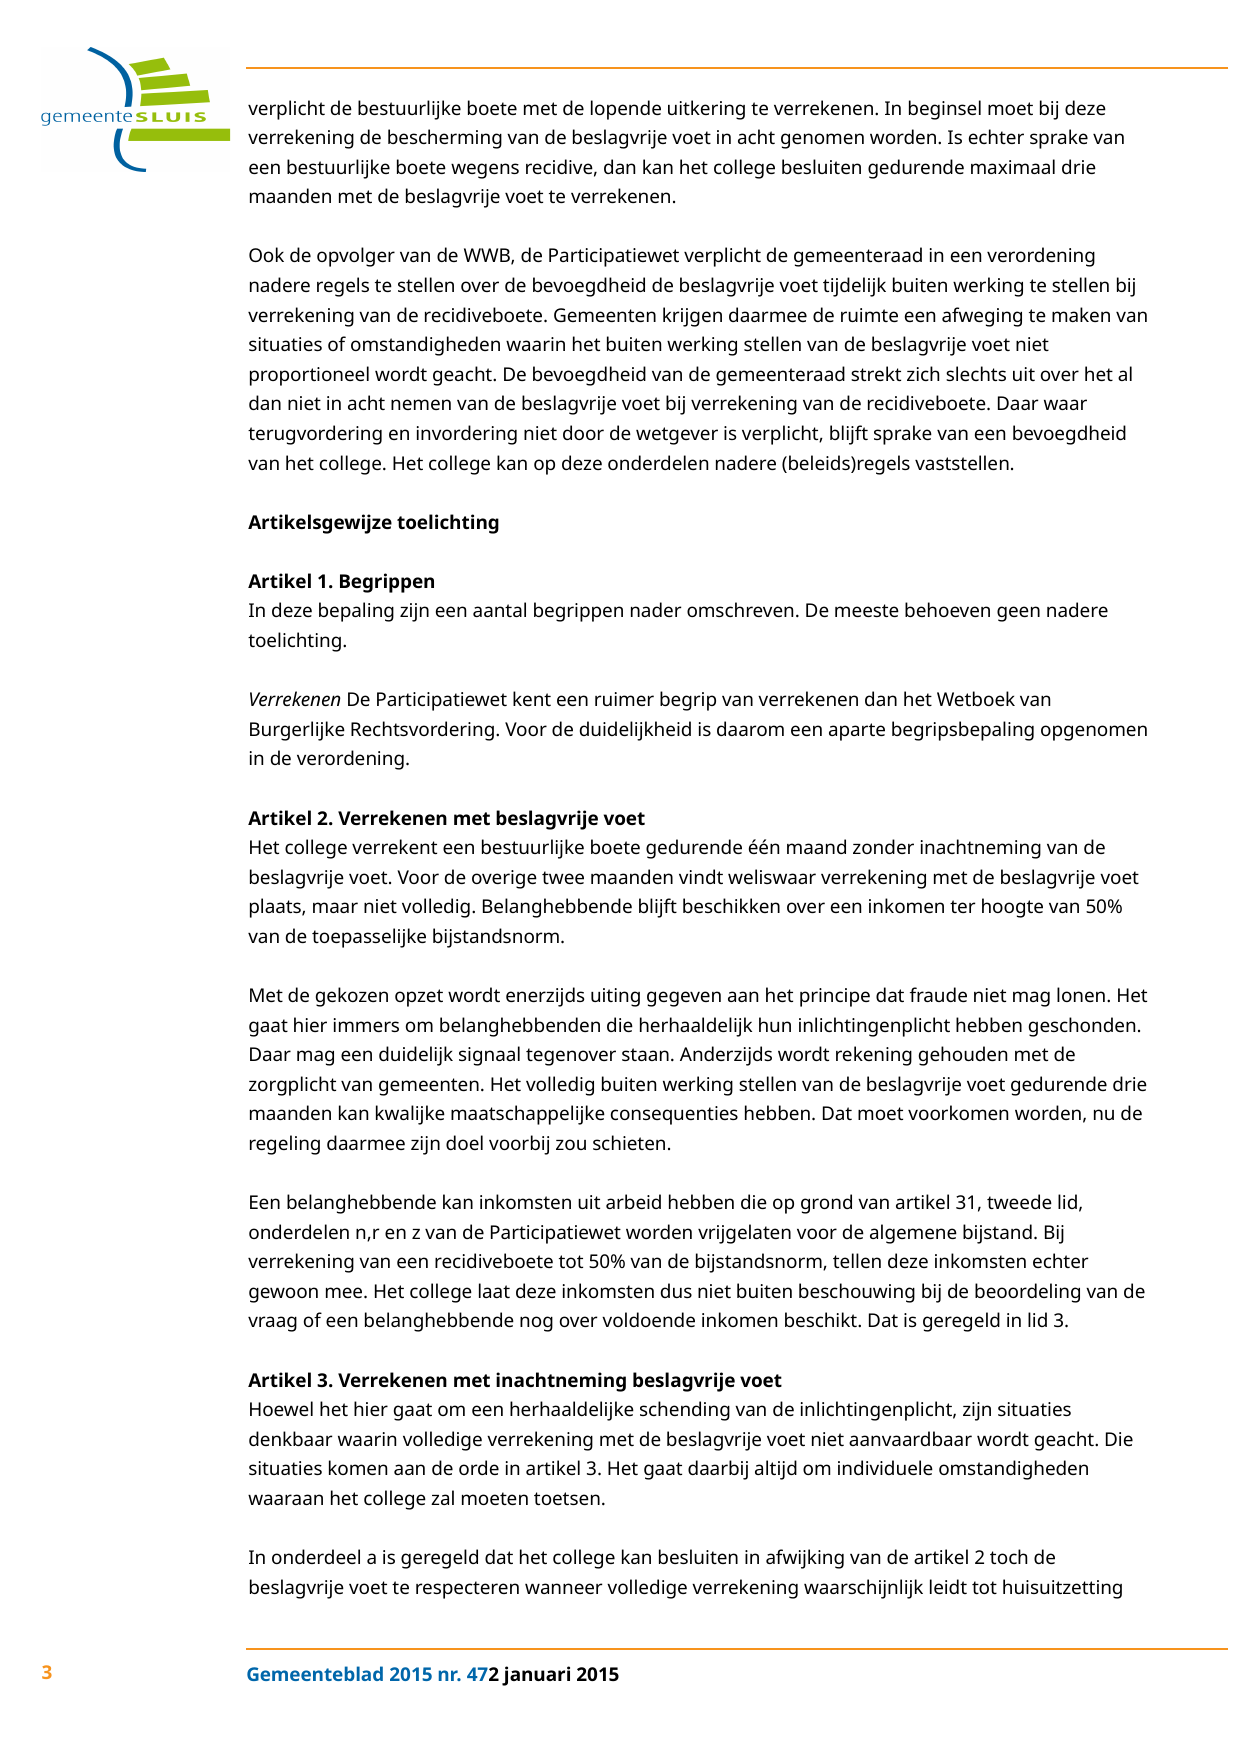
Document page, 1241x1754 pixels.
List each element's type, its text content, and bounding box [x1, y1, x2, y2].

text In onderdeel a is geregeld dat het college kan besluiten in afwijking van de artikel 2 toch de beslagvrije voet te respecteren wanneer volledige verrekening waarschijnlijk leidt tot huisuitzetting [248, 1544, 1152, 1600]
text Artikelsgewijze toelichting [248, 509, 1152, 535]
text Het college verrekent een bestuurlijke boete gedurende één maand zonder inachtneming van de beslagvrije voet. Voor de overige twee maanden vindt weliswaar verrekening met de beslagvrije voet plaats, maar niet volledig. Belanghebbende blijft beschikken over een inkomen ter hoogte van 50% van de toepasselijke bijstandsnorm. [248, 834, 1152, 949]
text Artikel 3. Verrekenen met inachtneming beslagvrije voet [248, 1367, 1152, 1393]
text Met de gekozen opzet wordt enerzijds uiting gegeven aan het principe dat fraude niet mag lonen. Het gaat hier immers om belanghebbenden die herhaaldelijk hun inlichtingenplicht hebben geschonden. Daar mag een duidelijk signaal tegenover staan. Anderzijds wordt rekening gehouden met de zorgplicht van gemeenten. Het volledig buiten werking stellen van de beslagvrije voet gedurende drie maanden kan kwalijke maatschappelijke consequenties hebben. Dat moet voorkomen worden, nu de regeling daarmee zijn doel voorbij zou schieten. [248, 982, 1152, 1156]
picture [41, 47, 231, 172]
text verplicht de bestuurlijke boete met de lopende uitkering te verrekenen. In beginsel moet bij deze verrekening de bescherming van de beslagvrije voet in acht genomen worden. Is echter sprake van een bestuurlijke boete wegens recidive, dan kan het college besluiten gedurende maximaal drie maanden met de beslagvrije voet te verrekenen. [248, 95, 1152, 209]
text Artikel 1. Begrippen [248, 568, 1152, 594]
text Artikel 2. Verrekenen met beslagvrije voet [248, 805, 1152, 831]
text Ook de opvolger van de WWB, de Participatiewet verplicht de gemeenteraad in een verordening nadere regels te stellen over de bevoegdheid de beslagvrije voet tijdelijk buiten werking te stellen bij verrekening van de recidiveboete. Gemeenten krijgen daarmee de ruimte een afweging te maken van situaties of omstandigheden waarin het buiten werking stellen van de beslagvrije voet niet proportioneel wordt geacht. De bevoegdheid van de gemeenteraad strekt zich slechts uit over het al dan niet in acht nemen van de beslagvrije voet bij verrekening van de recidiveboete. Daar waar terugvordering en invordering niet door de wetgever is verplicht, blijft sprake van een bevoegdheid van het college. Het college kan op deze onderdelen nadere (beleids)regels vaststellen. [248, 243, 1152, 476]
text Een belanghebbende kan inkomsten uit arbeid hebben die op grond van artikel 31, tweede lid, onderdelen n,r en z van de Participatiewet worden vrijgelaten voor de algemene bijstand. Bij verrekening van een recidiveboete tot 50% van de bijstandsnorm, tellen deze inkomsten echter gewoon mee. Het college laat deze inkomsten dus niet buiten beschouwing bij de beoordeling van de vraag of een belanghebbende nog over voldoende inkomen beschikt. Dat is geregeld in lid 3. [248, 1189, 1152, 1333]
text In deze bepaling zijn een aantal begrippen nader omschreven. De meeste behoeven geen nadere toelichting. [248, 598, 1152, 653]
text Hoewel het hier gaat om een herhaaldelijke schending van de inlichtingenplicht, zijn situaties denkbaar waarin volledige verrekening met de beslagvrije voet niet aanvaardbaar wordt geacht. Die situaties komen aan de orde in artikel 3. Het gaat daarbij altijd om individuele omstandigheden waaraan het college zal moeten toetsen. [248, 1396, 1152, 1511]
text Verrekenen De Participatiewet kent een ruimer begrip van verrekenen dan het Wetboek van Burgerlijke Rechtsvordering. Voor de duidelijkheid is daarom een aparte begripsbepaling opgenomen in de verordening. [248, 686, 1152, 771]
